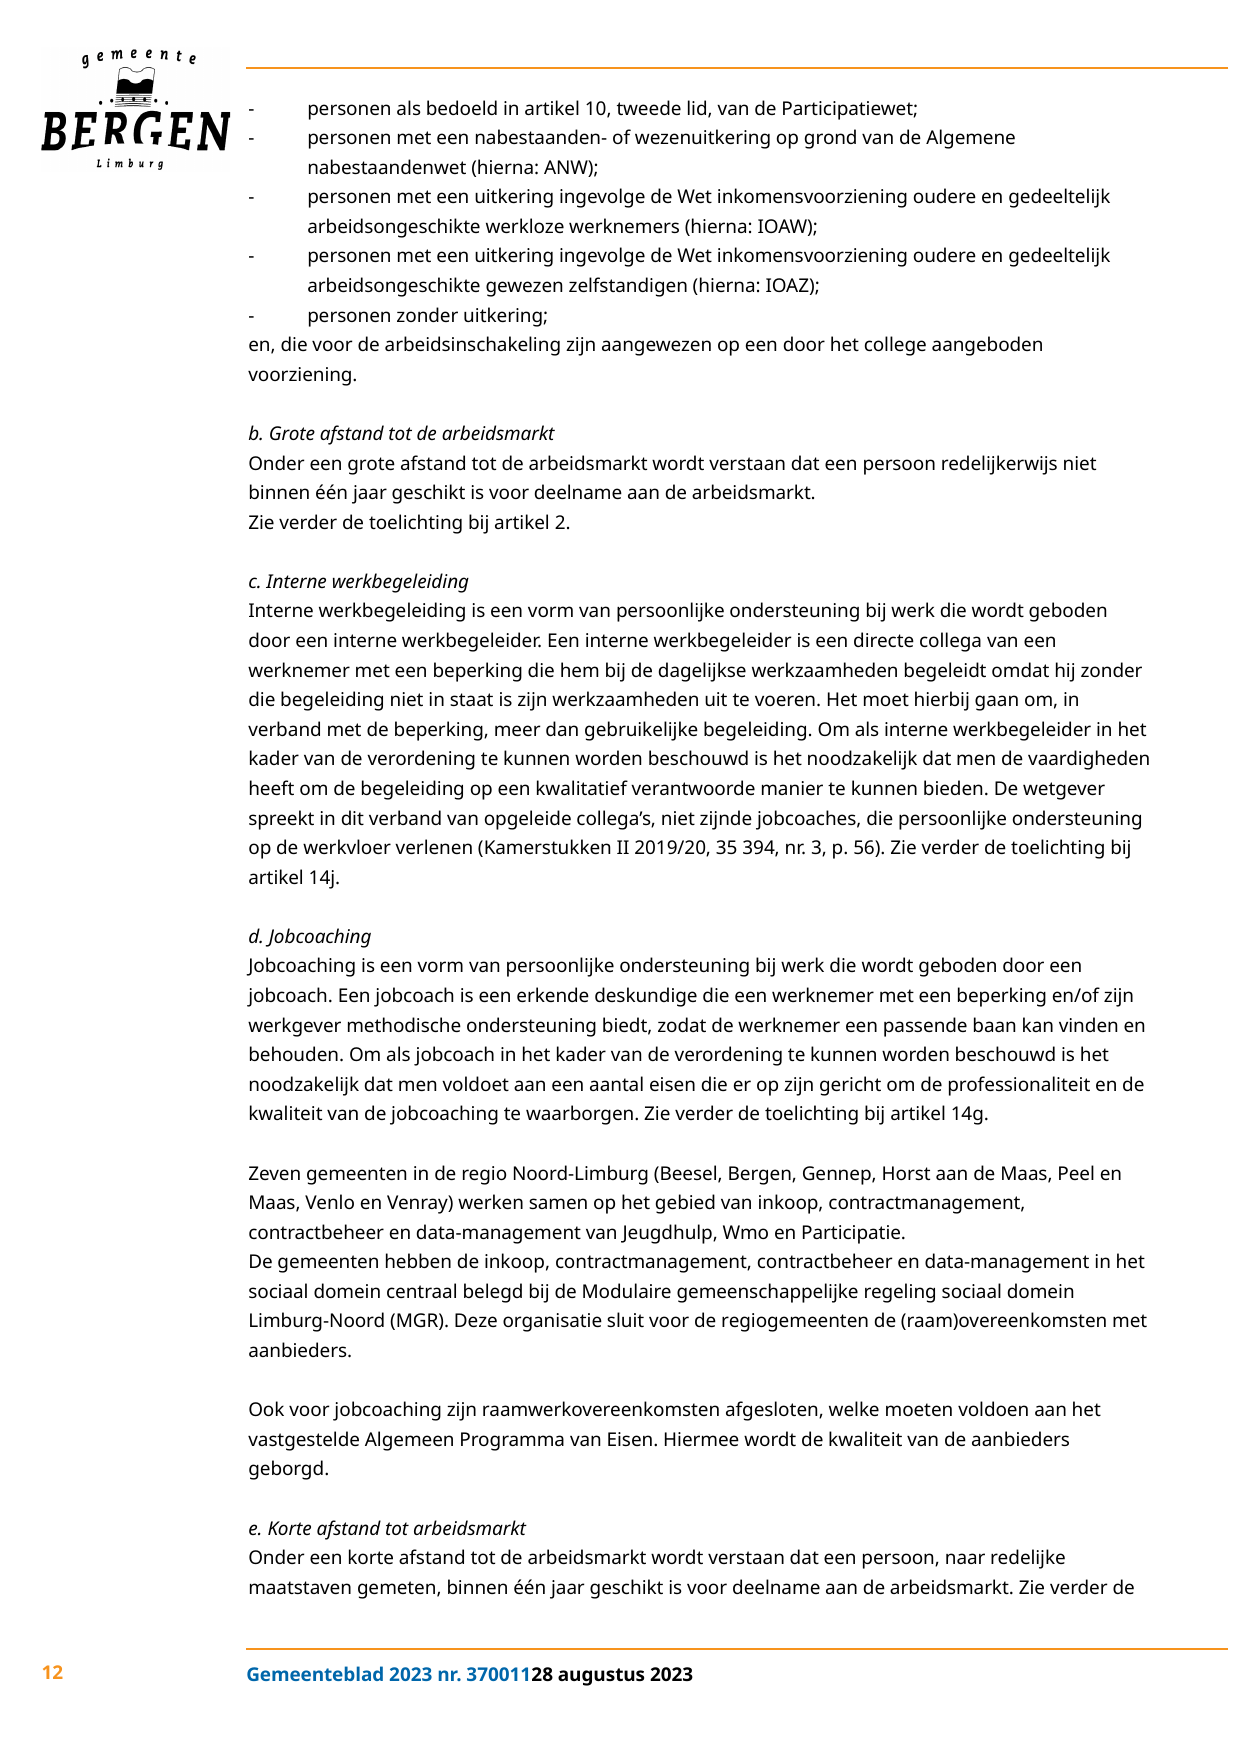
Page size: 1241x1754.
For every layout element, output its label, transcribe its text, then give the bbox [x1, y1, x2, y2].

text Onder een korte afstand tot de arbeidsmarkt wordt verstaan dat een persoon, naar redelijke maatstaven gemeten, binnen één jaar geschikt is voor deelname aan de arbeidsmarkt. Zie verder de [248, 1544, 1152, 1600]
text Interne werkbegeleiding is een vorm van persoonlijke ondersteuning bij werk die wordt geboden door een interne werkbegeleider. Een interne werkbegeleider is een directe collega van een werknemer met een beperking die hem bij de dagelijkse werkzaamheden begeleidt omdat hij zonder die begeleiding niet in staat is zijn werkzaamheden uit te voeren. Het moet hierbij gaan om, in verband met de beperking, meer dan gebruikelijke begeleiding. Om als interne werkbegeleider in het kader van de verordening te kunnen worden beschouwd is het noodzakelijk dat men de vaardigheden heeft om de begeleiding op een kwalitatief verantwoorde manier te kunnen bieden. De wetgever spreekt in dit verband van opgeleide collega’s, niet zijnde jobcoaches, die persoonlijke ondersteuning op de werkvloer verlenen (Kamerstukken II 2019/20, 35 394, nr. 3, p. 56). Zie verder de toelichting bij artikel 14j. [248, 598, 1152, 890]
text Onder een grote afstand tot de arbeidsmarkt wordt verstaan dat een persoon redelijkerwijs niet binnen één jaar geschikt is voor deelname aan de arbeidsmarkt. [248, 450, 1152, 505]
list personen met een uitkering ingevolge de Wet inkomensvoorziening oudere en gedeeltelijk arbeidsongeschikte werkloze werknemers (hierna: IOAW); [248, 183, 1152, 239]
list personen met een uitkering ingevolge de Wet inkomensvoorziening oudere en gedeeltelijk arbeidsongeschikte gewezen zelfstandigen (hierna: IOAZ); [248, 243, 1152, 298]
text en, die voor de arbeidsinschakeling zijn aangewezen op een door het college aangeboden voorziening. [248, 331, 1152, 387]
text Zeven gemeenten in de regio Noord-Limburg (Beesel, Bergen, Gennep, Horst aan de Maas, Peel en Maas, Venlo en Venray) werken samen op het gebied van inkoop, contractmanagement, contractbeheer en data-management van Jeugdhulp, Wmo en Participatie. [248, 1160, 1152, 1245]
list personen met een nabestaanden- of wezenuitkering op grond van de Algemene nabestaandenwet (hierna: ANW); [248, 124, 1152, 180]
text Jobcoaching is een vorm van persoonlijke ondersteuning bij werk die wordt geboden door een jobcoach. Een jobcoach is een erkende deskundige die een werknemer met een beperking en/of zijn werkgever methodische ondersteuning biedt, zodat de werknemer een passende baan kan vinden en behouden. Om als jobcoach in het kader van de verordening te kunnen worden beschouwd is het noodzakelijk dat men voldoet aan een aantal eisen die er op zijn gericht om de professionaliteit en de kwaliteit van de jobcoaching te waarborgen. Zie verder de toelichting bij artikel 14g. [248, 953, 1152, 1126]
text b. Grote afstand tot de arbeidsmarkt [248, 420, 1152, 446]
list personen zonder uitkering; [248, 302, 1152, 328]
picture [41, 47, 231, 172]
text e. Korte afstand tot arbeidsmarkt [248, 1515, 1152, 1541]
list personen als bedoeld in artikel 10, tweede lid, van de Participatiewet; [248, 95, 1152, 121]
text Ook voor jobcoaching zijn raamwerkovereenkomsten afgesloten, welke moeten voldoen aan het vastgestelde Algemeen Programma van Eisen. Hiermee wordt de kwaliteit van de aanbieders geborgd. [248, 1396, 1152, 1481]
text c. Interne werkbegeleiding [248, 568, 1152, 594]
text De gemeenten hebben de inkoop, contractmanagement, contractbeheer en data-management in het sociaal domein centraal belegd bij de Modulaire gemeenschappelijke regeling sociaal domein Limburg-Noord (MGR). Deze organisatie sluit voor de regiogemeenten de (raam)overeenkomsten met aanbieders. [248, 1248, 1152, 1363]
text d. Jobcoaching [248, 923, 1152, 949]
text Zie verder de toelichting bij artikel 2. [248, 509, 1152, 535]
